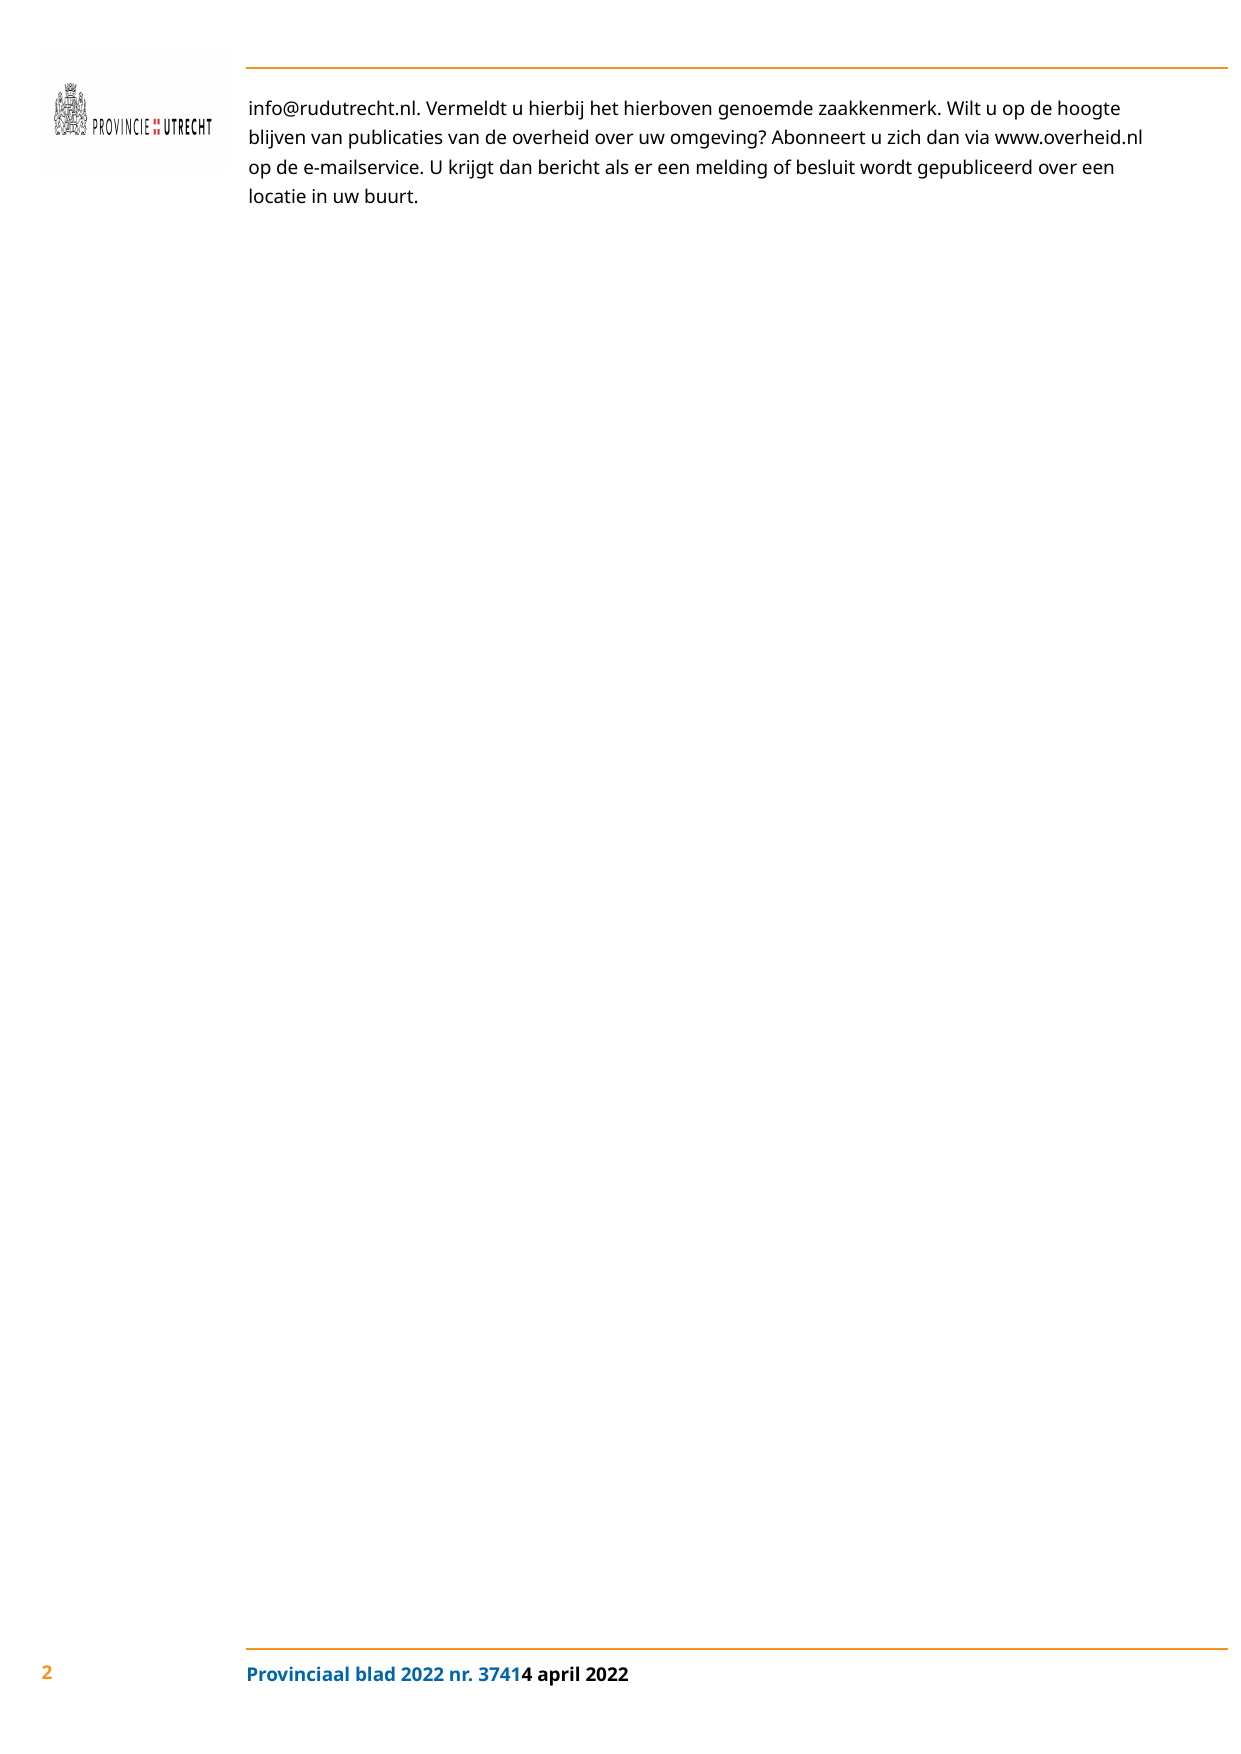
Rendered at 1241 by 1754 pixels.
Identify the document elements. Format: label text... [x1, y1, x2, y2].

picture [41, 47, 231, 172]
text info@rudutrecht.nl. Vermeldt u hierbij het hierboven genoemde zaakkenmerk. Wilt u op de hoogte blijven van publicaties van de overheid over uw omgeving? Abonneert u zich dan via www.overheid.nl op de e-mailservice. U krijgt dan bericht als er een melding of besluit wordt gepubliceerd over een locatie in uw buurt. [248, 95, 1152, 209]
